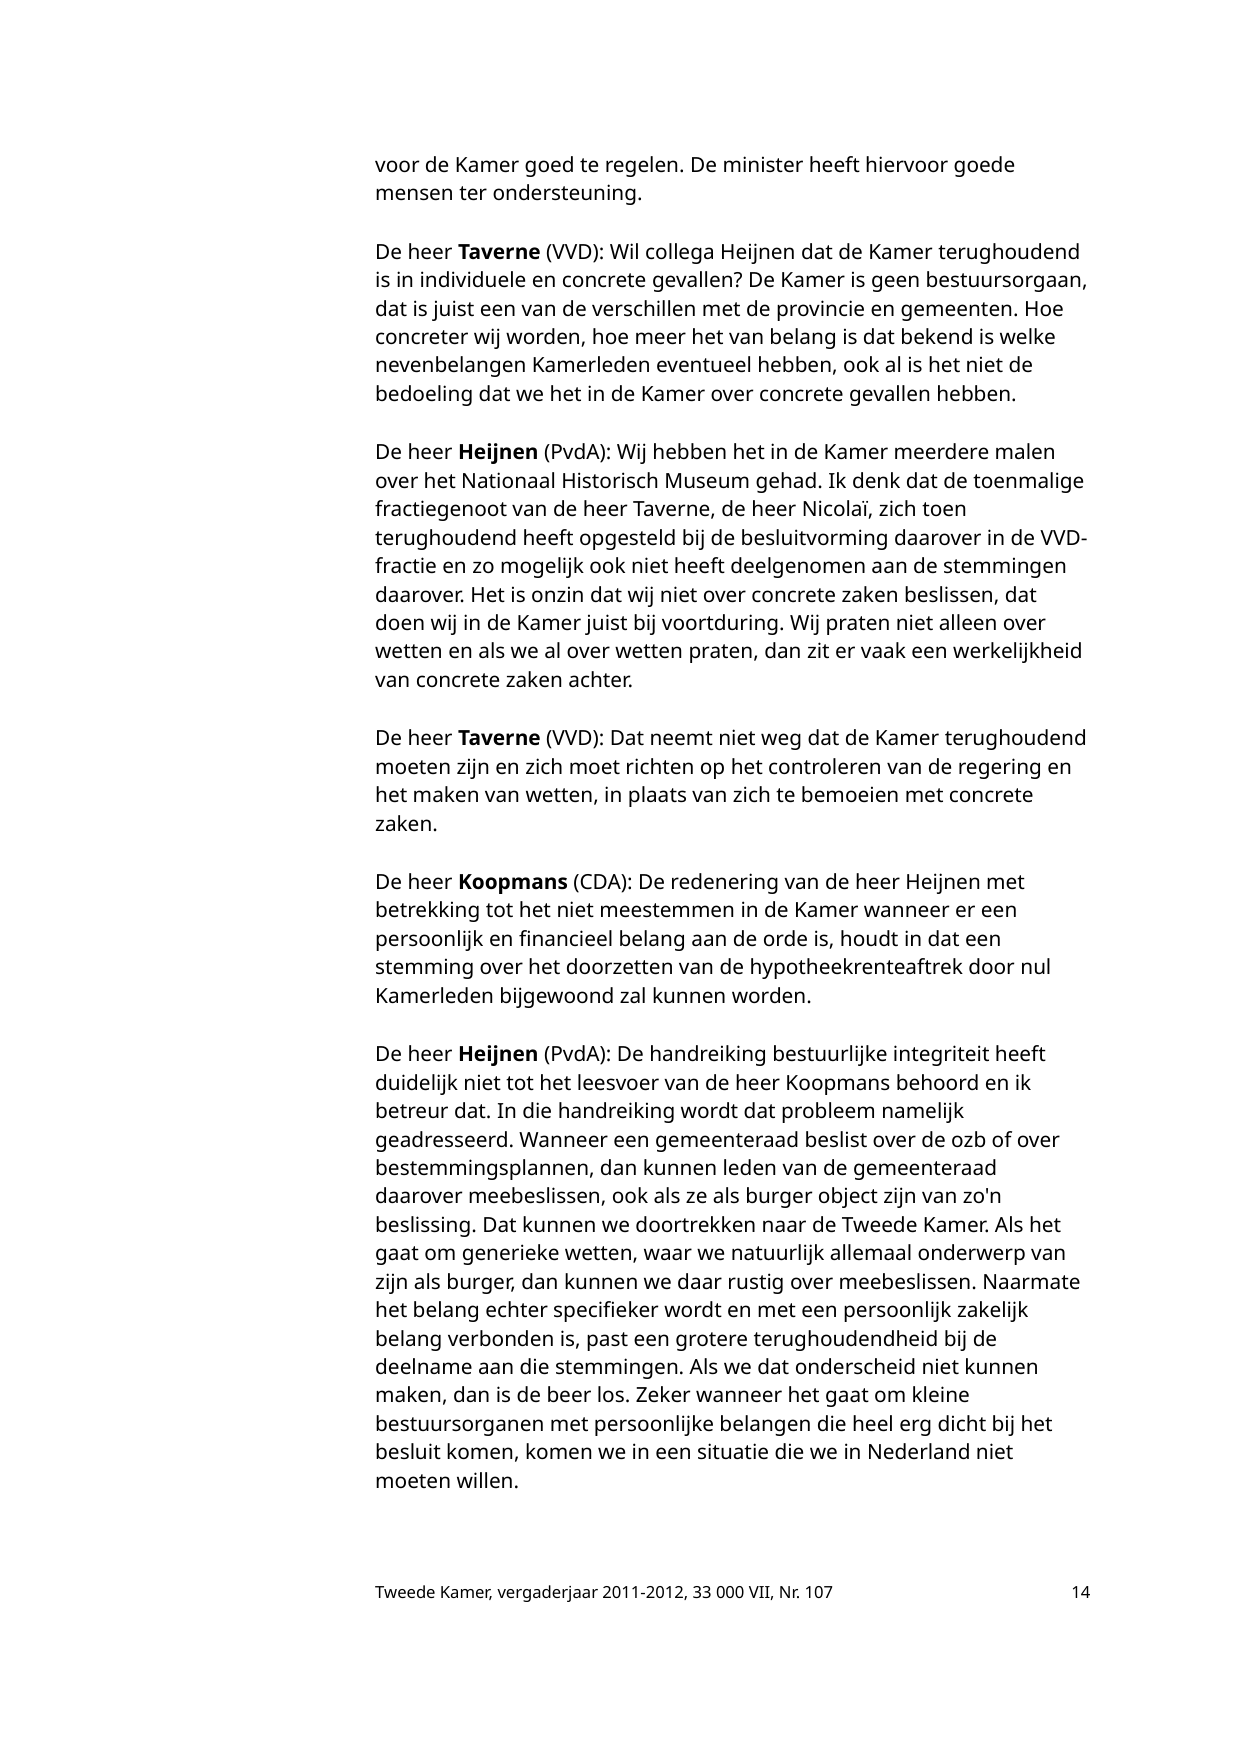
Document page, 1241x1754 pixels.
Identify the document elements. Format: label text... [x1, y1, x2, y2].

text De heer Koopmans (CDA): De redenering van de heer Heijnen met betrekking tot het niet meestemmen in de Kamer wanneer er een persoonlijk en financieel belang aan de orde is, houdt in dat een stemming over het doorzetten van de hypotheekrenteaftrek door nul Kamerleden bijgewoond zal kunnen worden. [375, 867, 1090, 1009]
text De heer Heijnen (PvdA): De handreiking bestuurlijke integriteit heeft duidelijk niet tot het leesvoer van de heer Koopmans behoord en ik betreur dat. In die handreiking wordt dat probleem namelijk geadresseerd. Wanneer een gemeenteraad beslist over de ozb of over bestemmingsplannen, dan kunnen leden van de gemeenteraad daarover meebeslissen, ook als ze als burger object zijn van zo'n beslissing. Dat kunnen we doortrekken naar de Tweede Kamer. Als het gaat om generieke wetten, waar we natuurlijk allemaal onderwerp van zijn als burger, dan kunnen we daar rustig over meebeslissen. Naarmate het belang echter specifieker wordt en met een persoonlijk zakelijk belang verbonden is, past een grotere terughoudendheid bij de deelname aan die stemmingen. Als we dat onderscheid niet kunnen maken, dan is de beer los. Zeker wanneer het gaat om kleine bestuursorganen met persoonlijke belangen die heel erg dicht bij het besluit komen, komen we in een situatie die we in Nederland niet moeten willen. [375, 1039, 1090, 1494]
text De heer Taverne (VVD): Dat neemt niet weg dat de Kamer terughoudend moeten zijn en zich moet richten op het controleren van de regering en het maken van wetten, in plaats van zich te bemoeien met concrete zaken. [375, 723, 1090, 837]
text De heer Taverne (VVD): Wil collega Heijnen dat de Kamer terughoudend is in individuele en concrete gevallen? De Kamer is geen bestuursorgaan, dat is juist een van de verschillen met de provincie en gemeenten. Hoe concreter wij worden, hoe meer het van belang is dat bekend is welke nevenbelangen Kamerleden eventueel hebben, ook al is het niet de bedoeling dat we het in de Kamer over concrete gevallen hebben. [375, 237, 1090, 407]
text De heer Heijnen (PvdA): Wij hebben het in de Kamer meerdere malen over het Nationaal Historisch Museum gehad. Ik denk dat de toenmalige fractiegenoot van de heer Taverne, de heer Nicolaï, zich toen terughoudend heeft opgesteld bij de besluitvorming daarover in de VVD-fractie en zo mogelijk ook niet heeft deelgenomen aan de stemmingen daarover. Het is onzin dat wij niet over concrete zaken beslissen, dat doen wij in de Kamer juist bij voortduring. Wij praten niet alleen over wetten en als we al over wetten praten, dan zit er vaak een werkelijkheid van concrete zaken achter. [375, 437, 1090, 693]
text voor de Kamer goed te regelen. De minister heeft hiervoor goede mensen ter ondersteuning. [375, 150, 1090, 207]
